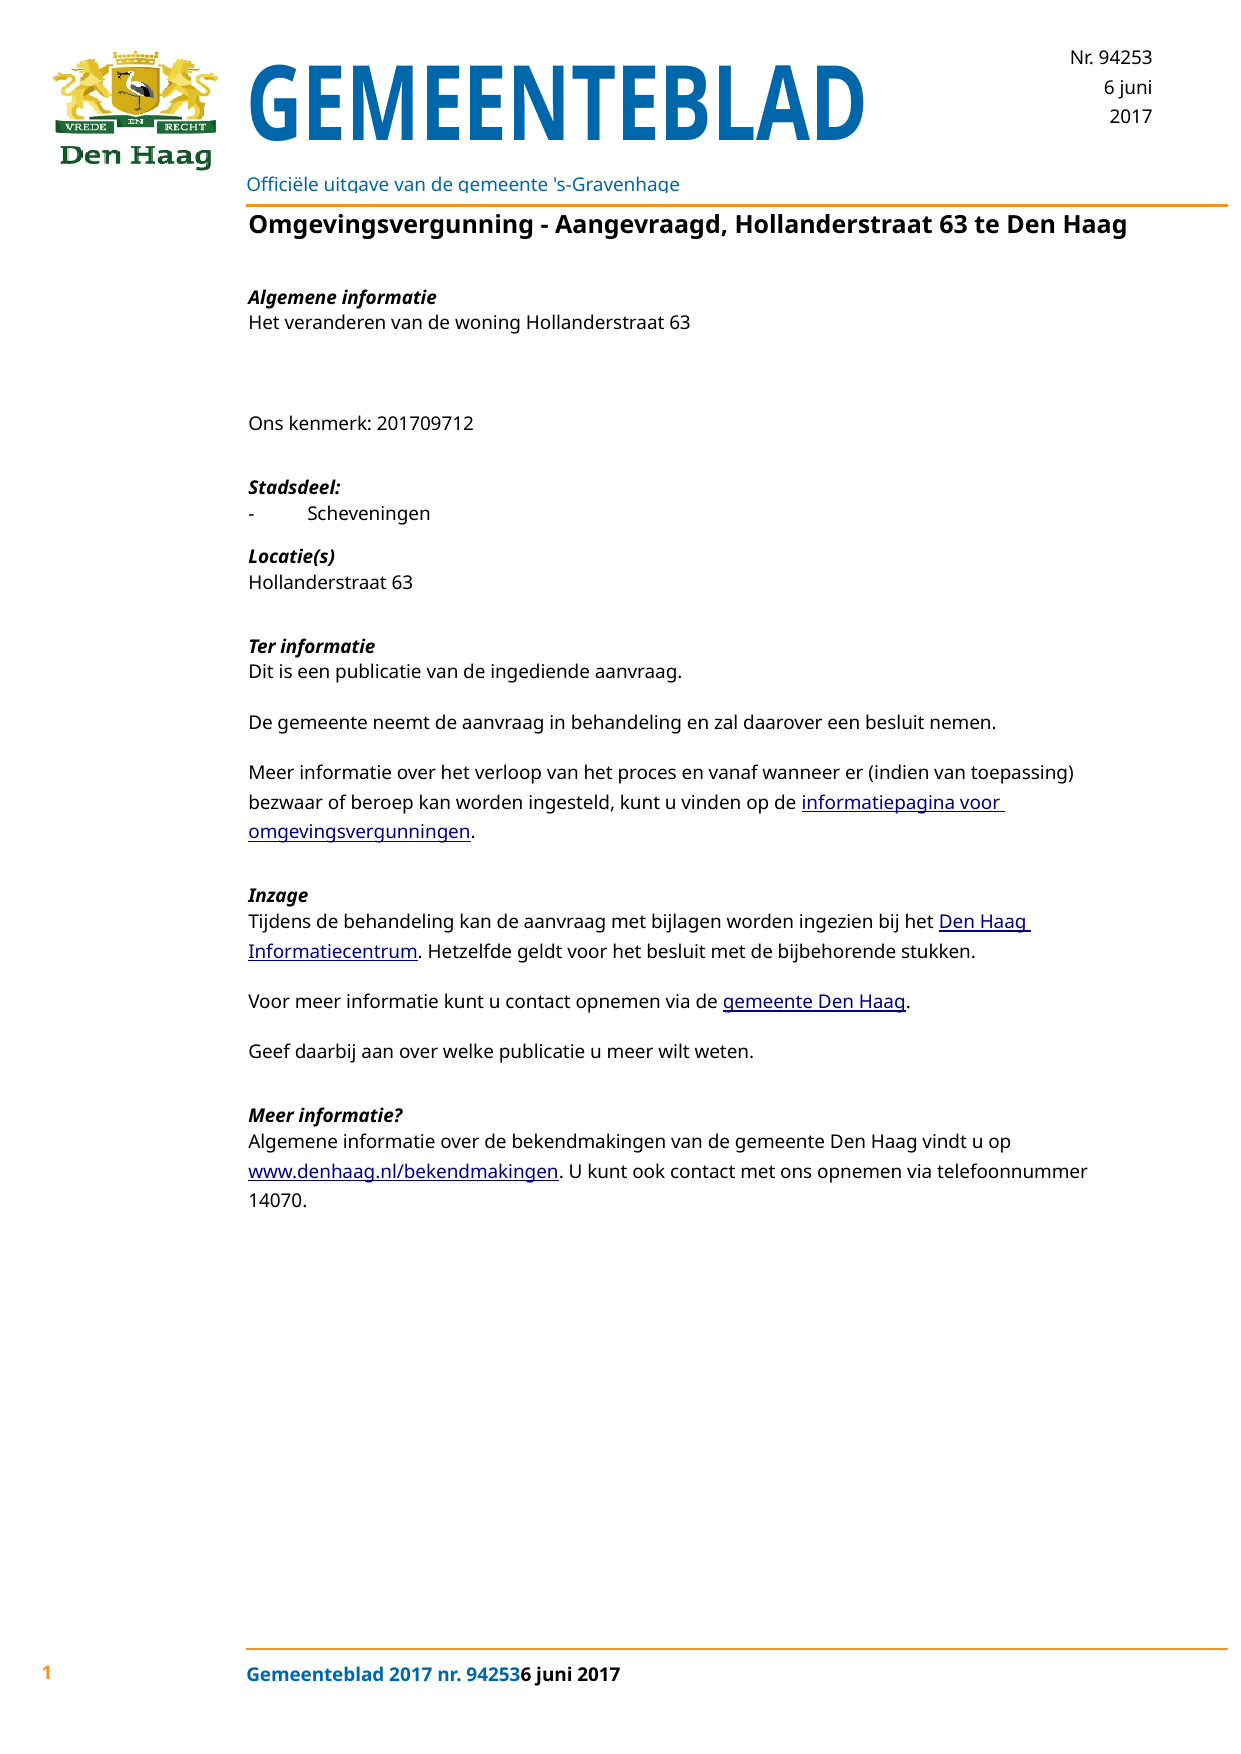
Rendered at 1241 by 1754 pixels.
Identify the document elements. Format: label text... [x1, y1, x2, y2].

text Hollanderstraat 63 [248, 569, 1152, 595]
text Algemene informatie [248, 284, 1152, 309]
text Ons kenmerk: 201709712 [248, 410, 1152, 436]
text Algemene informatie over de bekendmakingen van de gemeente Den Haag vindt u op www.denhaag.nl/bekendmakingen. U kunt ook contact met ons opnemen via telefoonnummer 14070. [248, 1128, 1152, 1213]
text Omgevingsvergunning - Aangevraagd, Hollanderstraat 63 te Den Haag [248, 207, 1152, 241]
text Dit is een publicatie van de ingediende aanvraag. [248, 659, 1152, 684]
text Inzage [248, 883, 1152, 908]
text Stadsdeel: [248, 474, 1152, 500]
text Geef daarbij aan over welke publicatie u meer wilt weten. [248, 1039, 1152, 1064]
text Het veranderen van de woning Hollanderstraat 63 [248, 309, 1152, 335]
list Scheveningen [248, 500, 1152, 526]
text Ter informatie [248, 633, 1152, 659]
text Voor meer informatie kunt u contact opnemen via de gemeente Den Haag. [248, 988, 1152, 1014]
picture [41, 47, 231, 172]
text Tijdens de behandeling kan de aanvraag met bijlagen worden ingezien bij het Den Haag Informatiecentrum. Hetzelfde geldt voor het besluit met de bijbehorende stukken. [248, 908, 1152, 964]
text Locatie(s) [248, 543, 1152, 569]
text De gemeente neemt de aanvraag in behandeling en zal daarover een besluit nemen. [248, 709, 1152, 735]
text Meer informatie over het verloop van het proces en vanaf wanneer er (indien van toepassing) bezwaar of beroep kan worden ingesteld, kunt u vinden op de informatiepagina voor omgevingsvergunningen. [248, 759, 1152, 844]
text Meer informatie? [248, 1103, 1152, 1128]
